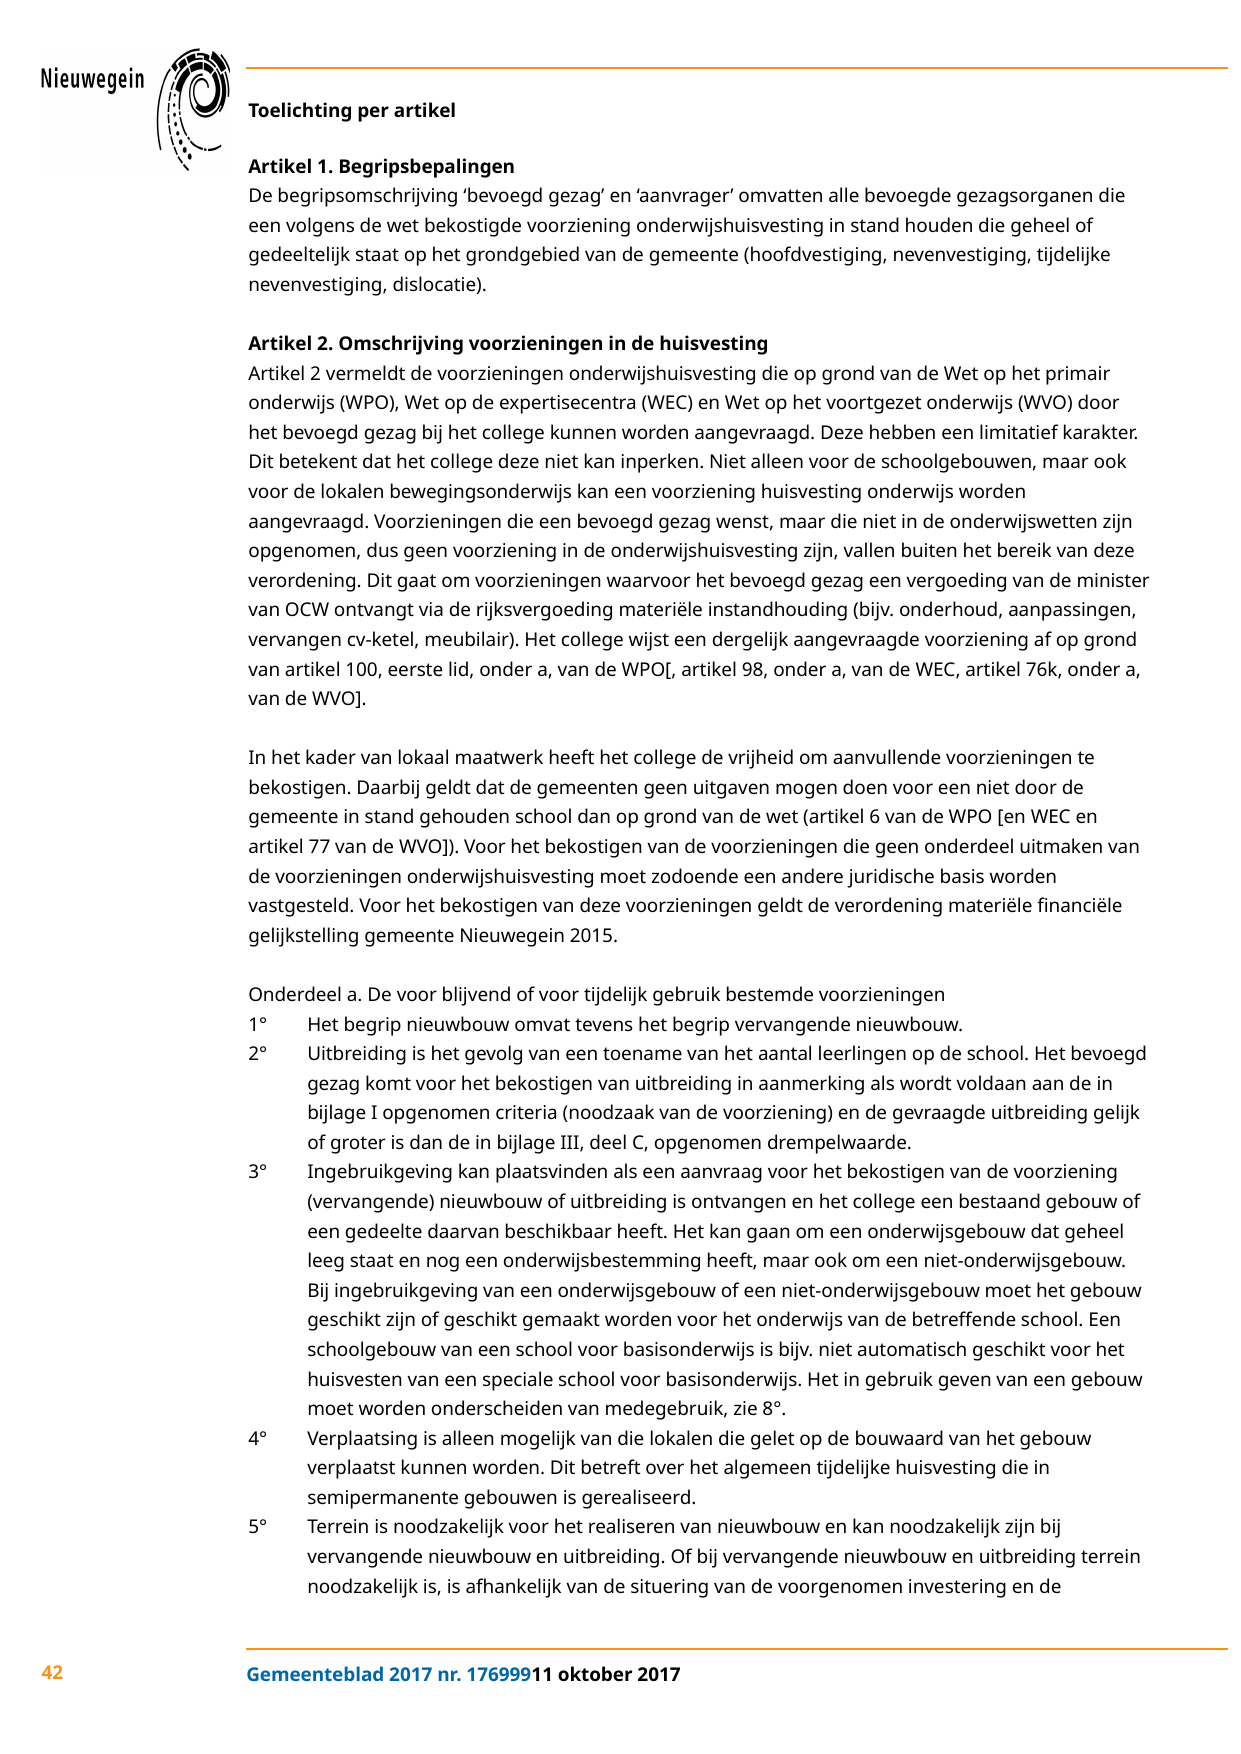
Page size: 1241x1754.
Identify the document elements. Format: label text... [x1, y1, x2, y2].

text In het kader van lokaal maatwerk heeft het college de vrijheid om aanvullende voorzieningen te bekostigen. Daarbij geldt dat de gemeenten geen uitgaven mogen doen voor een niet door de gemeente in stand gehouden school dan op grond van de wet (artikel 6 van de WPO [en WEC en artikel 77 van de WVO]). Voor het bekostigen van de voorzieningen die geen onderdeel uitmaken van de voorzieningen onderwijshuisvesting moet zodoende een andere juridische basis worden vastgesteld. Voor het bekostigen van deze voorzieningen geldt de verordening materiële financiële gelijkstelling gemeente Nieuwegein 2015. [248, 744, 1152, 948]
text Artikel 2. Omschrijving voorzieningen in de huisvesting [248, 330, 1152, 356]
list Het begrip nieuwbouw omvat tevens het begrip vervangende nieuwbouw. [248, 1011, 1152, 1037]
list Verplaatsing is alleen mogelijk van die lokalen die gelet op de bouwaard van het gebouw verplaatst kunnen worden. Dit betreft over het algemeen tijdelijke huisvesting die in semipermanente gebouwen is gerealiseerd. [248, 1425, 1152, 1510]
list Uitbreiding is het gevolg van een toename van het aantal leerlingen op de school. Het bevoegd gezag komt voor het bekostigen van uitbreiding in aanmerking als wordt voldaan aan de in bijlage I opgenomen criteria (noodzaak van de voorziening) en de gevraagde uitbreiding gelijk of groter is dan de in bijlage III, deel C, opgenomen drempelwaarde. [248, 1040, 1152, 1155]
text Artikel 1. Begripsbepalingen [248, 153, 1152, 179]
text Onderdeel a. De voor blijvend of voor tijdelijk gebruik bestemde voorzieningen [248, 981, 1152, 1007]
picture [41, 47, 231, 172]
list Ingebruikgeving kan plaatsvinden als een aanvraag voor het bekostigen van de voorziening (vervangende) nieuwbouw of uitbreiding is ontvangen en het college een bestaand gebouw of een gedeelte daarvan beschikbaar heeft. Het kan gaan om een onderwijsgebouw dat geheel leeg staat en nog een onderwijsbestemming heeft, maar ook om een niet-onderwijsgebouw. Bij ingebruikgeving van een onderwijsgebouw of een niet-onderwijsgebouw moet het gebouw geschikt zijn of geschikt gemaakt worden voor het onderwijs van de betreffende school. Een schoolgebouw van een school voor basisonderwijs is bijv. niet automatisch geschikt voor het huisvesten van een speciale school voor basisonderwijs. Het in gebruik geven van een gebouw moet worden onderscheiden van medegebruik, zie 8°. [248, 1159, 1152, 1421]
text Artikel 2 vermeldt de voorzieningen onderwijshuisvesting die op grond van de Wet op het primair onderwijs (WPO), Wet op de expertisecentra (WEC) en Wet op het voortgezet onderwijs (WVO) door het bevoegd gezag bij het college kunnen worden aangevraagd. Deze hebben een limitatief karakter. Dit betekent dat het college deze niet kan inperken. Niet alleen voor de schoolgebouwen, maar ook voor de lokalen bewegingsonderwijs kan een voorziening huisvesting onderwijs worden aangevraagd. Voorzieningen die een bevoegd gezag wenst, maar die niet in de onderwijswetten zijn opgenomen, dus geen voorziening in de onderwijshuisvesting zijn, vallen buiten het bereik van deze verordening. Dit gaat om voorzieningen waarvoor het bevoegd gezag een vergoeding van de minister van OCW ontvangt via de rijksvergoeding materiële instandhouding (bijv. onderhoud, aanpassingen, vervangen cv-ketel, meubilair). Het college wijst een dergelijk aangevraagde voorziening af op grond van artikel 100, eerste lid, onder a, van de WPO[, artikel 98, onder a, van de WEC, artikel 76k, onder a, van de WVO]. [248, 360, 1152, 711]
text Toelichting per artikel [248, 95, 1152, 123]
list Terrein is noodzakelijk voor het realiseren van nieuwbouw en kan noodzakelijk zijn bij vervangende nieuwbouw en uitbreiding. Of bij vervangende nieuwbouw en uitbreiding terrein noodzakelijk is, is afhankelijk van de situering van de voorgenomen investering en de [248, 1514, 1152, 1599]
text De begripsomschrijving ‘bevoegd gezag’ en ‘aanvrager’ omvatten alle bevoegde gezagsorganen die een volgens de wet bekostigde voorziening onderwijshuisvesting in stand houden die geheel of gedeeltelijk staat op het grondgebied van de gemeente (hoofdvestiging, nevenvestiging, tijdelijke nevenvestiging, dislocatie). [248, 182, 1152, 297]
